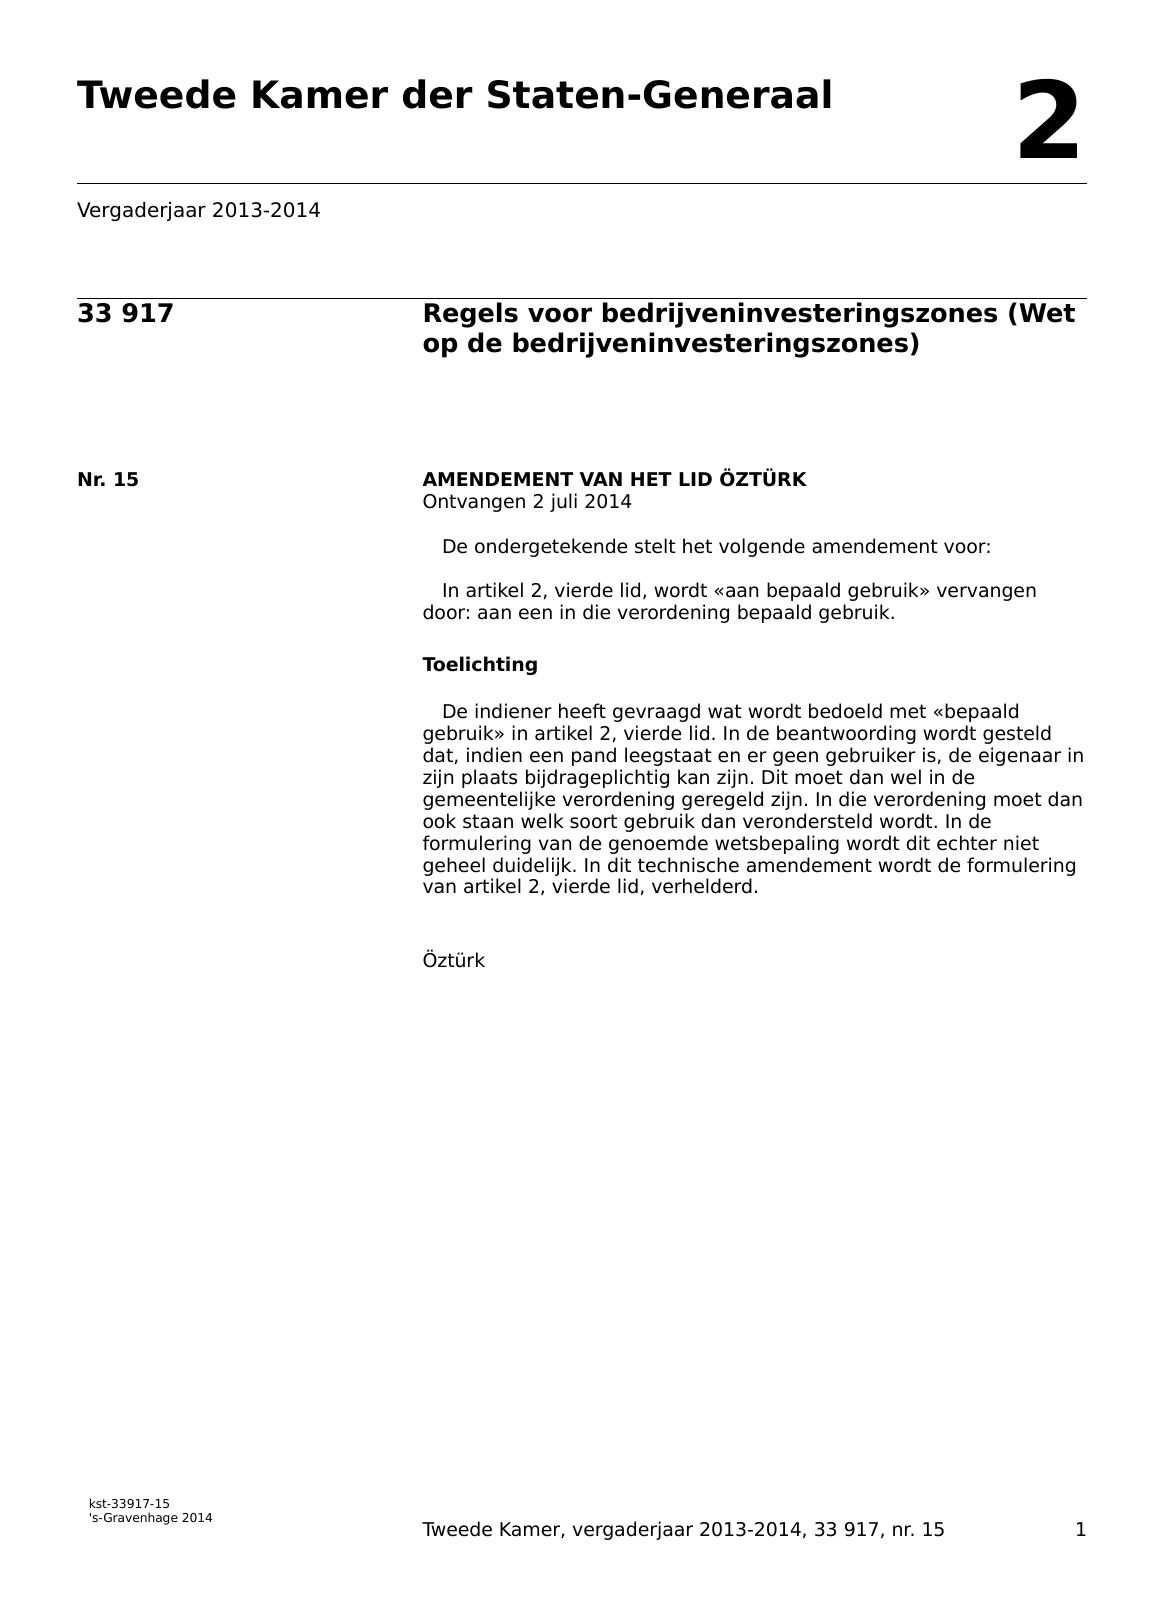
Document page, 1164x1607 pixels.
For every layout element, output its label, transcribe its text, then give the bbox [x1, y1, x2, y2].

table_header Tweede Kamer der Staten-Generaal [77, 59, 886, 183]
table_header 2 [886, 59, 1087, 183]
table_cell Vergaderjaar 2013-2014 [77, 184, 1087, 298]
subtitle Nr. 15 AMENDEMENT VAN HET LID ÖZTÜRK [77, 469, 1087, 491]
text 's-Gravenhage 2014 [88, 1511, 323, 1525]
subtitle Toelichting [422, 654, 1087, 676]
text Öztürk [422, 928, 1087, 972]
text Ontvangen 2 juli 2014 [422, 491, 1087, 513]
text kst-33917-15 [88, 1497, 323, 1511]
text In artikel 2, vierde lid, wordt «aan bepaald gebruik» vervangen door: aan een in die verordening bepaald gebruik. [422, 580, 1087, 624]
text De ondergetekende stelt het volgende amendement voor: [422, 536, 1087, 557]
text De indiener heeft gevraagd wat wordt bedoeld met «bepaald gebruik» in artikel 2, vierde lid. In de beantwoording wordt gesteld dat, indien een pand leegstaat en er geen gebruiker is, de eigenaar in zijn plaats bijdrageplichtig kan zijn. Dit moet dan wel in de gemeentelijke verordening geregeld zijn. In die verordening moet dan ook staan welk soort gebruik dan verondersteld wordt. In de formulering van de genoemde wetsbepaling wordt dit echter niet geheel duidelijk. In dit technische amendement wordt de formulering van artikel 2, vierde lid, verhelderd. [422, 701, 1087, 898]
subtitle 33 917 Regels voor bedrijveninvesteringszones (Wet op de bedrijveninvesteringszones) [77, 299, 1087, 358]
